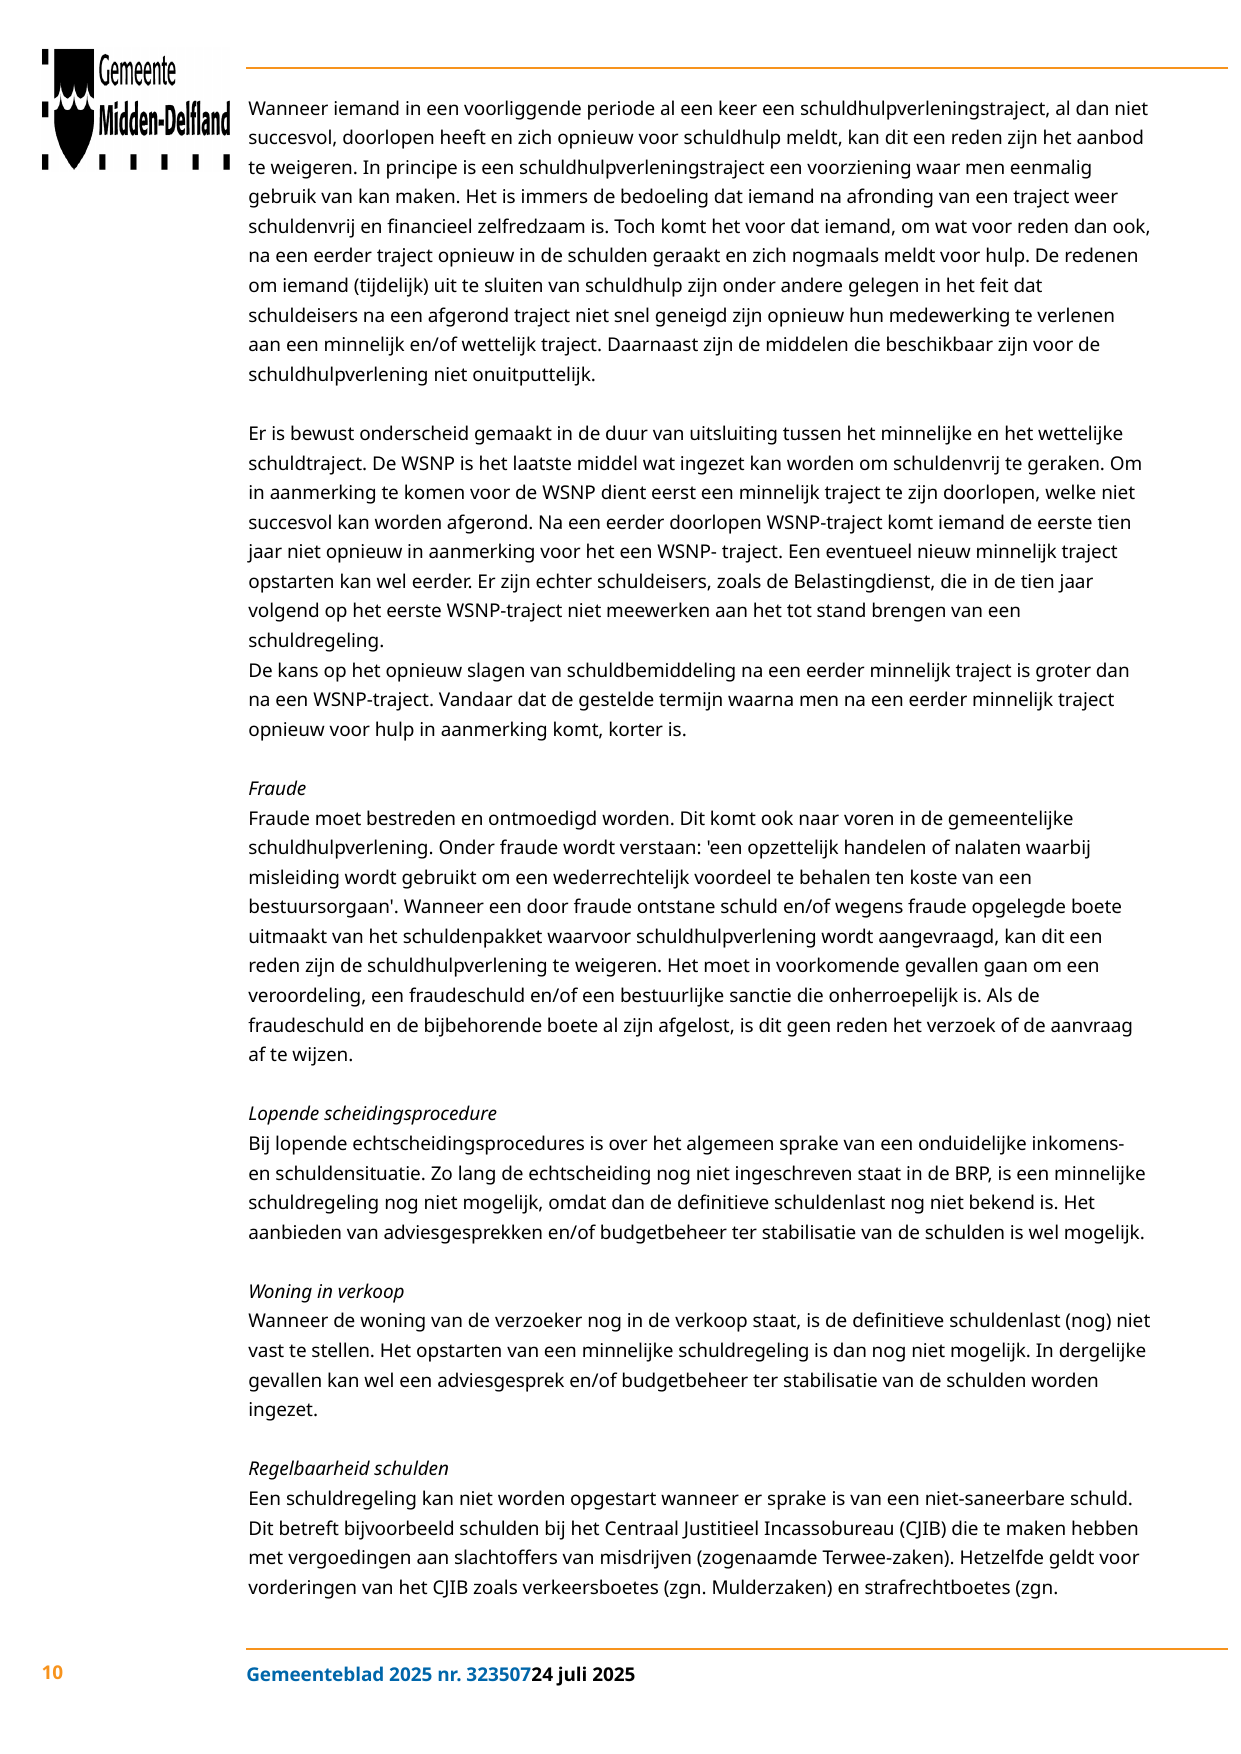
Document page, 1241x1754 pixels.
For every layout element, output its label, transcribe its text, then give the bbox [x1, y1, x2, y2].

text De kans op het opnieuw slagen van schuldbemiddeling na een eerder minnelijk traject is groter dan na een WSNP-traject. Vandaar dat de gestelde termijn waarna men na een eerder minnelijk traject opnieuw voor hulp in aanmerking komt, korter is. [248, 657, 1152, 742]
text Fraude [248, 775, 1152, 801]
text Een schuldregeling kan niet worden opgestart wanneer er sprake is van een niet-saneerbare schuld. Dit betreft bijvoorbeeld schulden bij het Centraal Justitieel Incassobureau (CJIB) die te maken hebben met vergoedingen aan slachtoffers van misdrijven (zogenaamde Terwee-zaken). Hetzelfde geldt voor vorderingen van het CJIB zoals verkeersboetes (zgn. Mulderzaken) en strafrechtboetes (zgn. [248, 1485, 1152, 1600]
text Lopende scheidingsprocedure [248, 1101, 1152, 1126]
text Wanneer iemand in een voorliggende periode al een keer een schuldhulpverleningstraject, al dan niet succesvol, doorlopen heeft en zich opnieuw voor schuldhulp meldt, kan dit een reden zijn het aanbod te weigeren. In principe is een schuldhulpverleningstraject een voorziening waar men eenmalig gebruik van kan maken. Het is immers de bedoeling dat iemand na afronding van een traject weer schuldenvrij en financieel zelfredzaam is. Toch komt het voor dat iemand, om wat voor reden dan ook, na een eerder traject opnieuw in de schulden geraakt en zich nogmaals meldt voor hulp. De redenen om iemand (tijdelijk) uit te sluiten van schuldhulp zijn onder andere gelegen in het feit dat schuldeisers na een afgerond traject niet snel geneigd zijn opnieuw hun medewerking te verlenen aan een minnelijk en/of wettelijk traject. Daarnaast zijn de middelen die beschikbaar zijn voor de schuldhulpverlening niet onuitputtelijk. [248, 95, 1152, 387]
text Fraude moet bestreden en ontmoedigd worden. Dit komt ook naar voren in de gemeentelijke schuldhulpverlening. Onder fraude wordt verstaan: 'een opzettelijk handelen of nalaten waarbij misleiding wordt gebruikt om een wederrechtelijk voordeel te behalen ten koste van een bestuursorgaan'. Wanneer een door fraude ontstane schuld en/of wegens fraude opgelegde boete uitmaakt van het schuldenpakket waarvoor schuldhulpverlening wordt aangevraagd, kan dit een reden zijn de schuldhulpverlening te weigeren. Het moet in voorkomende gevallen gaan om een veroordeling, een fraudeschuld en/of een bestuurlijke sanctie die onherroepelijk is. Als de fraudeschuld en de bijbehorende boete al zijn afgelost, is dit geen reden het verzoek of de aanvraag af te wijzen. [248, 805, 1152, 1067]
text Bij lopende echtscheidingsprocedures is over het algemeen sprake van een onduidelijke inkomens- en schuldensituatie. Zo lang de echtscheiding nog niet ingeschreven staat in de BRP, is een minnelijke schuldregeling nog niet mogelijk, omdat dan de definitieve schuldenlast nog niet bekend is. Het aanbieden van adviesgesprekken en/of budgetbeheer ter stabilisatie van de schulden is wel mogelijk. [248, 1130, 1152, 1245]
text Regelbaarheid schulden [248, 1456, 1152, 1481]
text Wanneer de woning van de verzoeker nog in de verkoop staat, is de definitieve schuldenlast (nog) niet vast te stellen. Het opstarten van een minnelijke schuldregeling is dan nog niet mogelijk. In dergelijke gevallen kan wel een adviesgesprek en/of budgetbeheer ter stabilisatie van de schulden worden ingezet. [248, 1308, 1152, 1422]
text Woning in verkoop [248, 1278, 1152, 1304]
text Er is bewust onderscheid gemaakt in de duur van uitsluiting tussen het minnelijke en het wettelijke schuldtraject. De WSNP is het laatste middel wat ingezet kan worden om schuldenvrij te geraken. Om in aanmerking te komen voor de WSNP dient eerst een minnelijk traject te zijn doorlopen, welke niet succesvol kan worden afgerond. Na een eerder doorlopen WSNP-traject komt iemand de eerste tien jaar niet opnieuw in aanmerking voor het een WSNP- traject. Een eventueel nieuw minnelijk traject opstarten kan wel eerder. Er zijn echter schuldeisers, zoals de Belastingdienst, die in de tien jaar volgend op het eerste WSNP-traject niet meewerken aan het tot stand brengen van een schuldregeling. [248, 420, 1152, 653]
picture [41, 47, 231, 172]
